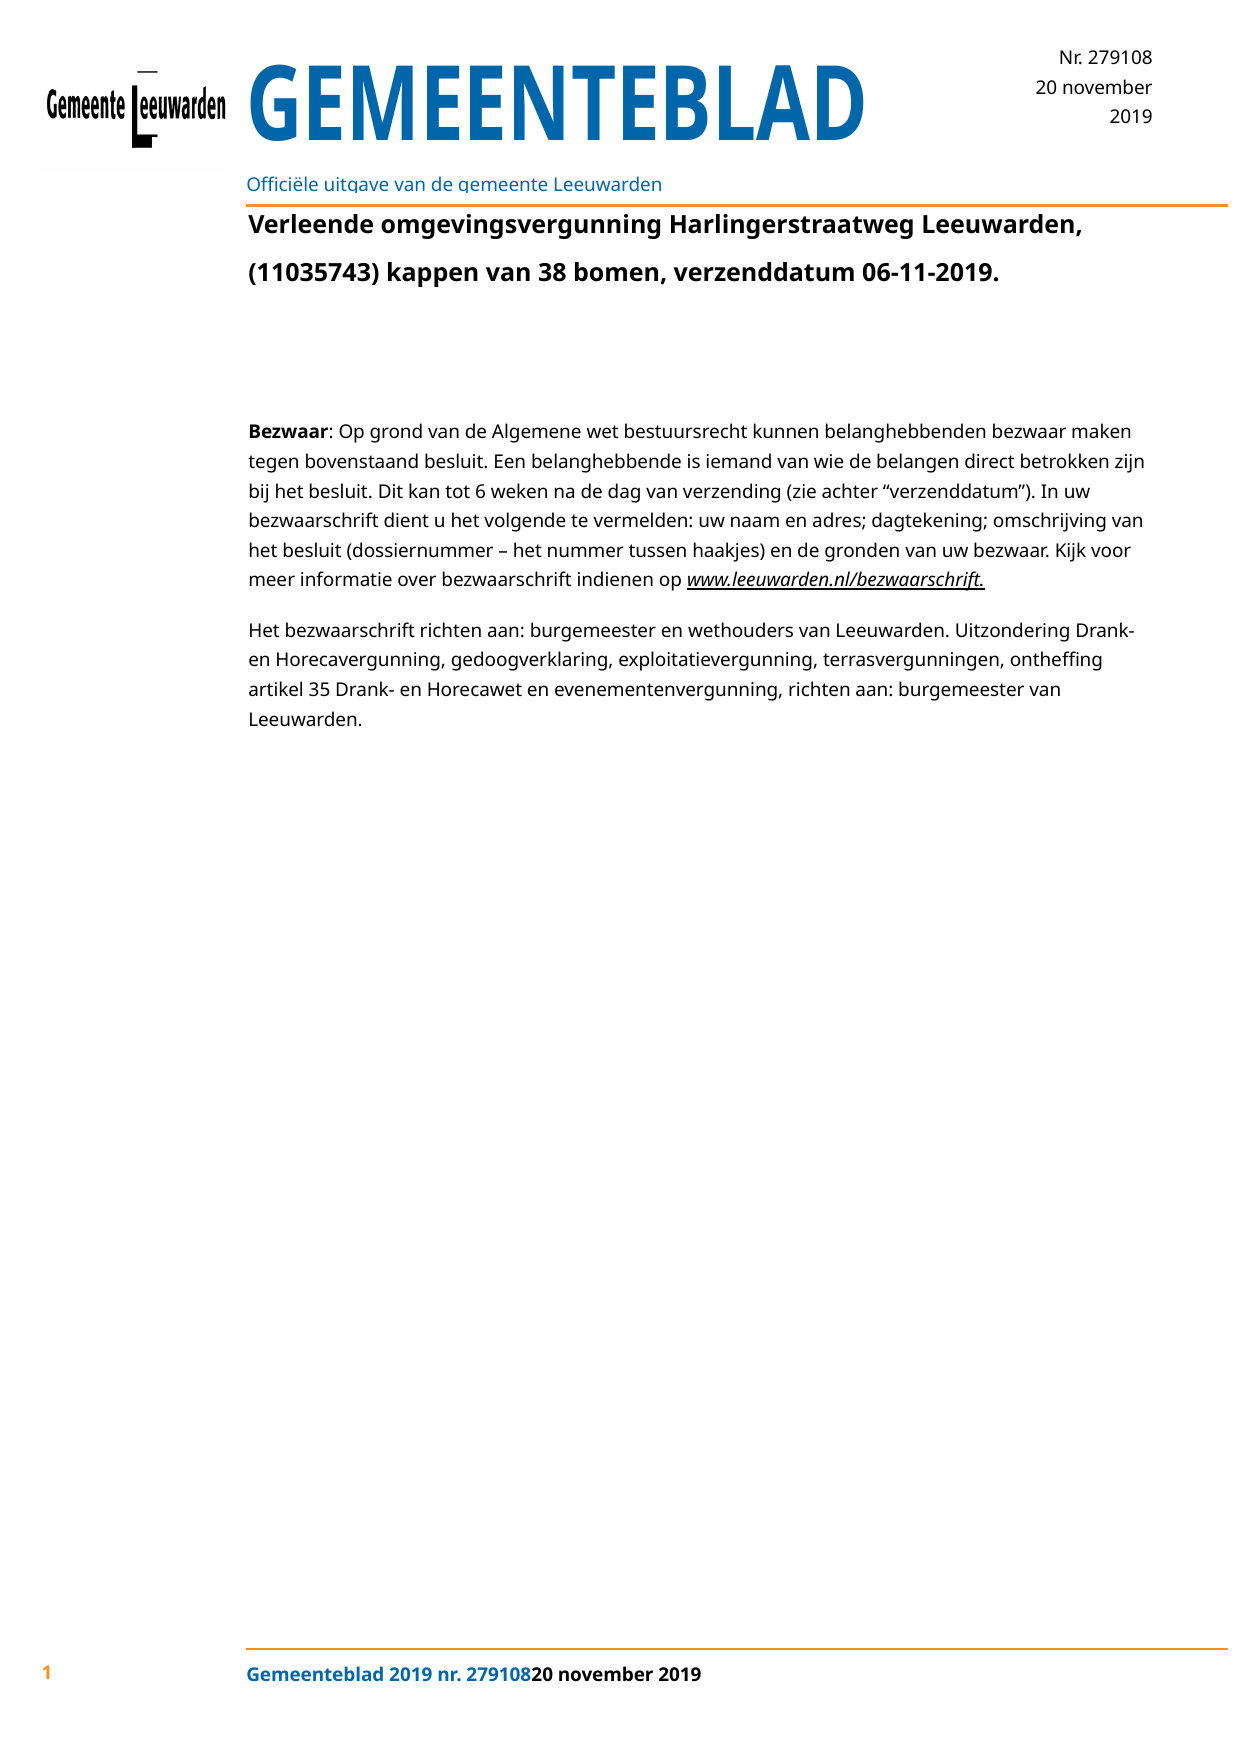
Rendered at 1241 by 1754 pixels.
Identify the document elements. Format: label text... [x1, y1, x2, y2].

text Verleende omgevingsvergunning Harlingerstraatweg Leeuwarden, (11035743) kappen van 38 bomen, verzenddatum 06-11-2019. [248, 207, 1152, 288]
text Bezwaar: Op grond van de Algemene wet bestuursrecht kunnen belanghebbenden bezwaar maken tegen bovenstaand besluit. Een belanghebbende is iemand van wie de belangen direct betrokken zijn bij het besluit. Dit kan tot 6 weken na de dag van verzending (zie achter “verzenddatum”). In uw bezwaarschrift dient u het volgende te vermelden: uw naam en adres; dagtekening; omschrijving van het besluit (dossiernummer – het nummer tussen haakjes) en de gronden van uw bezwaar. Kijk voor meer informatie over bezwaarschrift indienen op www.leeuwarden.nl/bezwaarschrift. [248, 419, 1152, 592]
text Het bezwaarschrift richten aan: burgemeester en wethouders van Leeuwarden. Uitzondering Drank- en Horecavergunning, gedoogverklaring, exploitatievergunning, terrasvergunningen, ontheffing artikel 35 Drank- en Horecawet en evenementenvergunning, richten aan: burgemeester van Leeuwarden. [248, 617, 1152, 732]
picture [41, 47, 231, 172]
